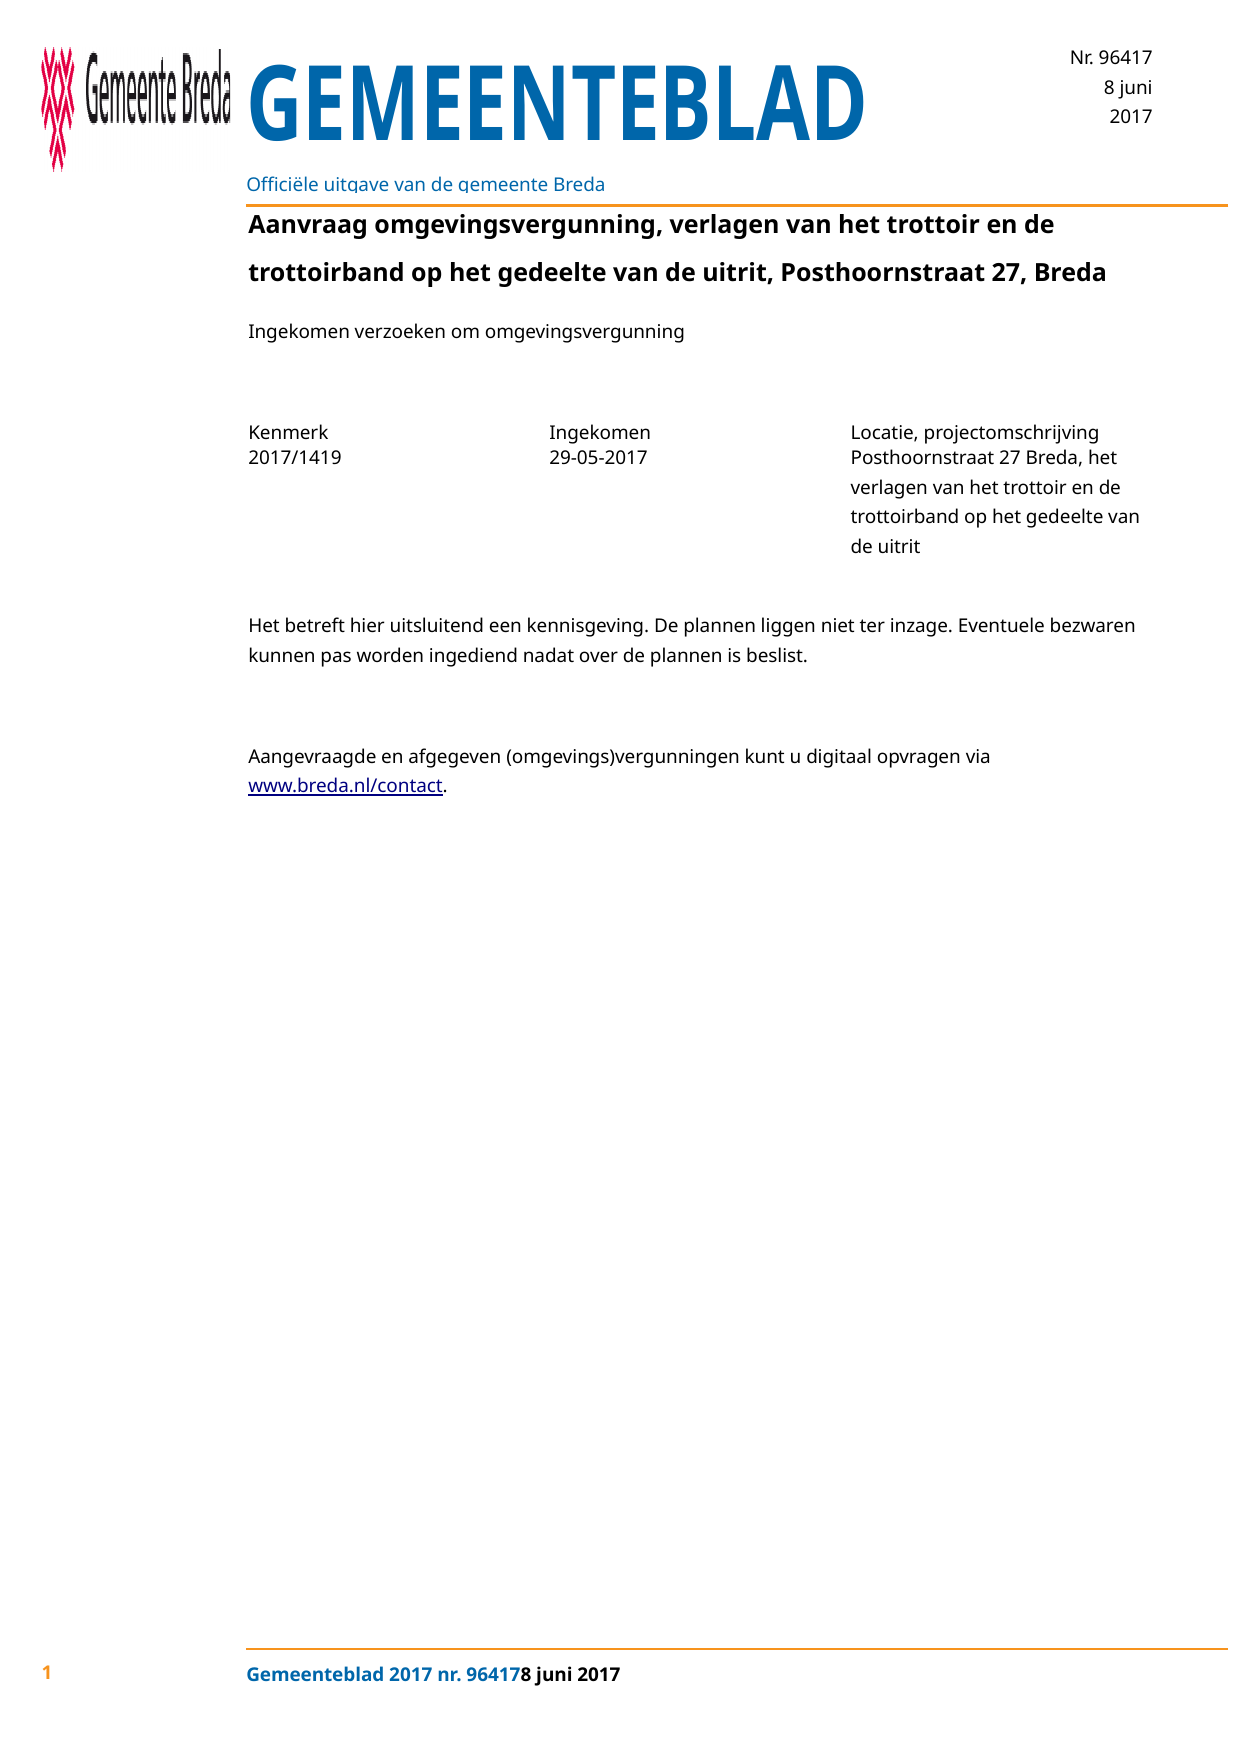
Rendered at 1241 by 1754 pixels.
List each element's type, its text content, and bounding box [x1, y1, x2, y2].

text Aanvraag omgevingsvergunning, verlagen van het trottoir en de trottoirband op het gedeelte van de uitrit, Posthoornstraat 27, Breda [248, 207, 1152, 288]
table_cell 2017/1419 [248, 445, 549, 559]
text Aangevraagde en afgegeven (omgevings)vergunningen kunt u digitaal opvragen via www.breda.nl/contact. [248, 743, 1152, 798]
table_cell Posthoornstraat 27 Breda, het verlagen van het trottoir en de trottoirband op het gedeelte van de uitrit [850, 445, 1152, 559]
table_header Locatie, projectomschrijving [850, 419, 1152, 444]
text Ingekomen verzoeken om omgevingsvergunning [248, 318, 1152, 344]
table_header Ingekomen [549, 419, 850, 444]
table_header Kenmerk [248, 419, 549, 444]
table_cell 29-05-2017 [549, 445, 850, 559]
text Het betreft hier uitsluitend een kennisgeving. De plannen liggen niet ter inzage. Eventuele bezwaren kunnen pas worden ingediend nadat over de plannen is beslist. [248, 613, 1152, 668]
picture [41, 47, 231, 172]
